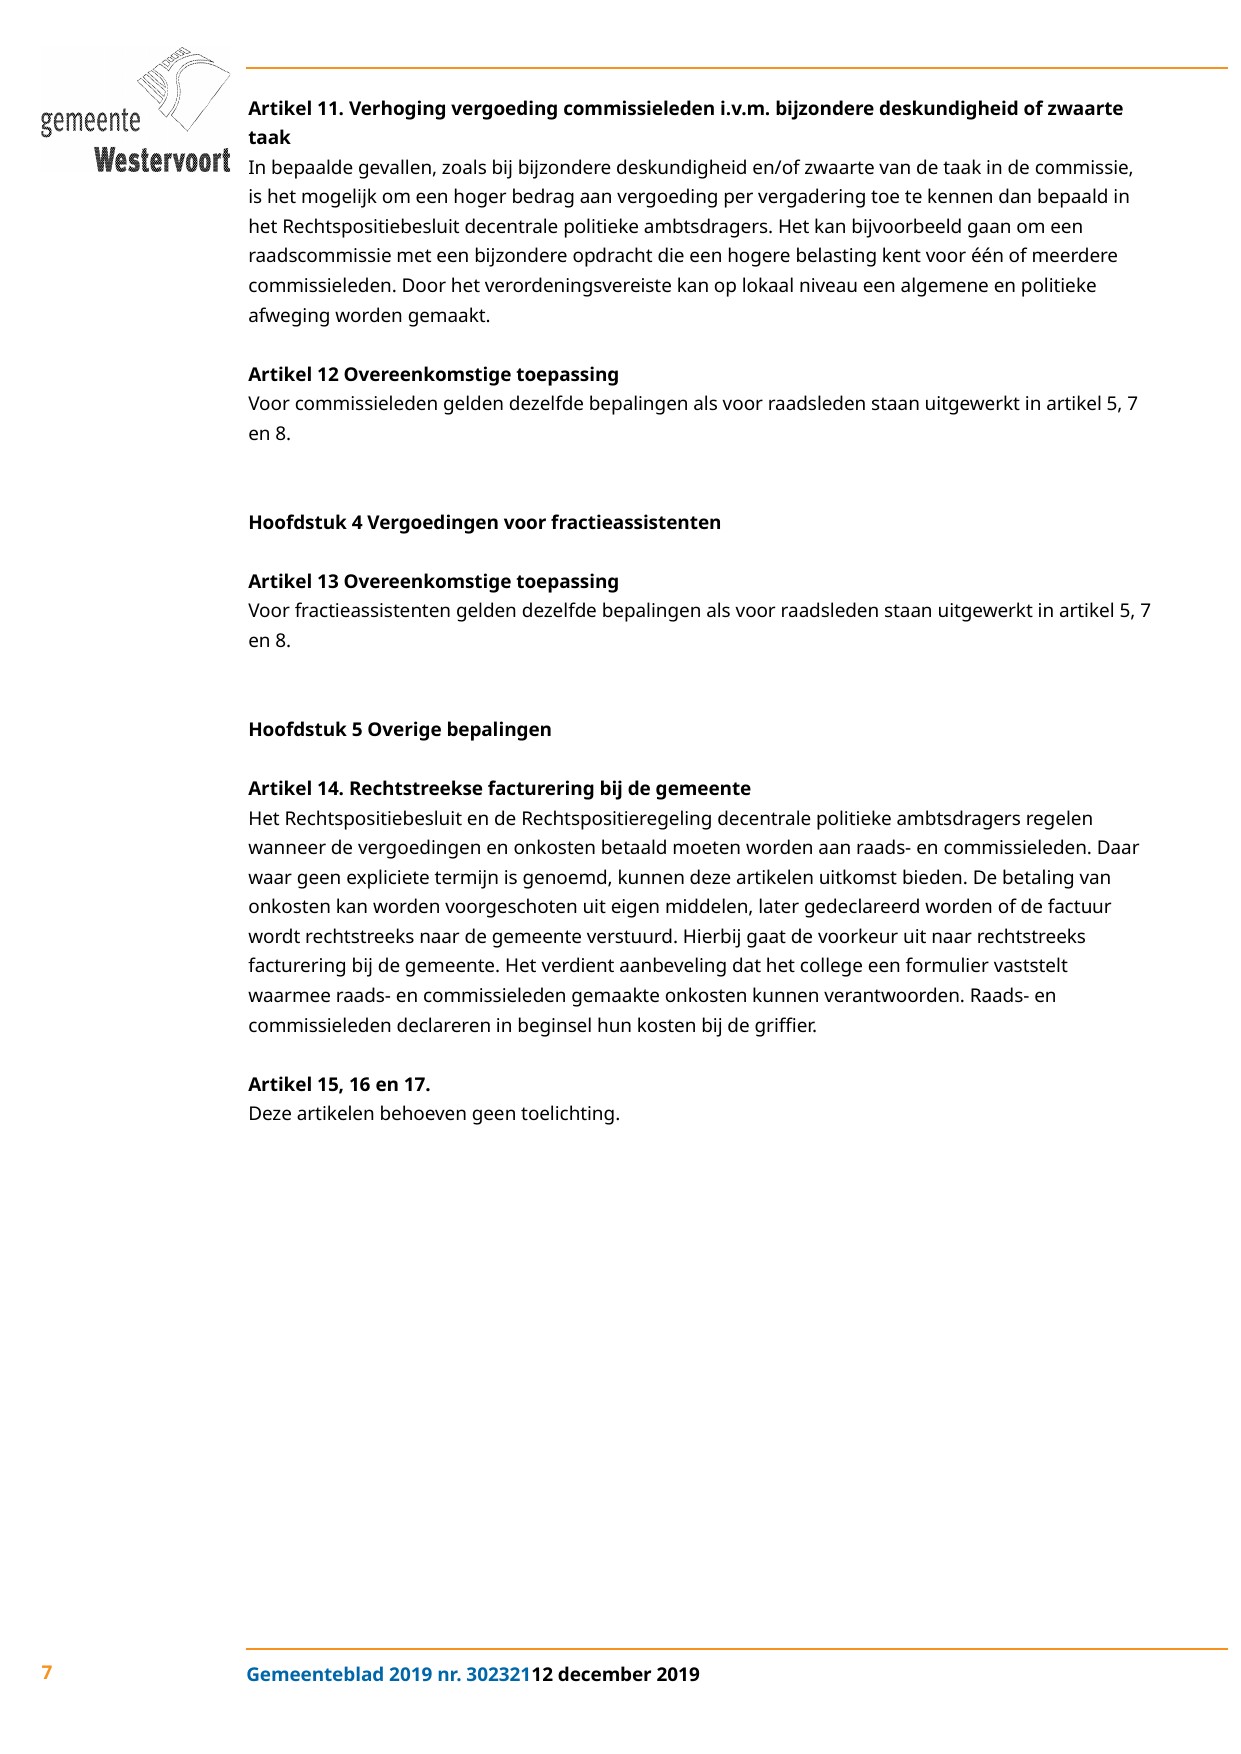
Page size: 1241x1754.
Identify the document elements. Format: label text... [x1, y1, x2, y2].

text Hoofdstuk 5 Overige bepalingen [248, 716, 1152, 742]
text Voor fractieassistenten gelden dezelfde bepalingen als voor raadsleden staan uitgewerkt in artikel 5, 7 en 8. [248, 598, 1152, 653]
picture [41, 47, 231, 172]
text Hoofdstuk 4 Vergoedingen voor fractieassistenten [248, 509, 1152, 535]
text Artikel 12 Overeenkomstige toepassing [248, 361, 1152, 387]
text Deze artikelen behoeven geen toelichting. [248, 1101, 1152, 1126]
text Artikel 15, 16 en 17. [248, 1071, 1152, 1097]
text Het Rechtspositiebesluit en de Rechtspositieregeling decentrale politieke ambtsdragers regelen wanneer de vergoedingen en onkosten betaald moeten worden aan raads- en commissieleden. Daar waar geen expliciete termijn is genoemd, kunnen deze artikelen uitkomst bieden. De betaling van onkosten kan worden voorgeschoten uit eigen middelen, later gedeclareerd worden of de factuur wordt rechtstreeks naar de gemeente verstuurd. Hierbij gaat de voorkeur uit naar rechtstreeks facturering bij de gemeente. Het verdient aanbeveling dat het college een formulier vaststelt waarmee raads- en commissieleden gemaakte onkosten kunnen verantwoorden. Raads- en commissieleden declareren in beginsel hun kosten bij de griffier. [248, 805, 1152, 1038]
text In bepaalde gevallen, zoals bij bijzondere deskundigheid en/of zwaarte van de taak in de commissie, is het mogelijk om een hoger bedrag aan vergoeding per vergadering toe te kennen dan bepaald in het Rechtspositiebesluit decentrale politieke ambtsdragers. Het kan bijvoorbeeld gaan om een raadscommissie met een bijzondere opdracht die een hogere belasting kent voor één of meerdere commissieleden. Door het verordeningsvereiste kan op lokaal niveau een algemene en politieke afweging worden gemaakt. [248, 154, 1152, 328]
text Artikel 11. Verhoging vergoeding commissieleden i.v.m. bijzondere deskundigheid of zwaarte taak [248, 95, 1152, 150]
text Artikel 14. Rechtstreekse facturering bij de gemeente [248, 775, 1152, 801]
text Voor commissieleden gelden dezelfde bepalingen als voor raadsleden staan uitgewerkt in artikel 5, 7 en 8. [248, 391, 1152, 446]
text Artikel 13 Overeenkomstige toepassing [248, 568, 1152, 594]
